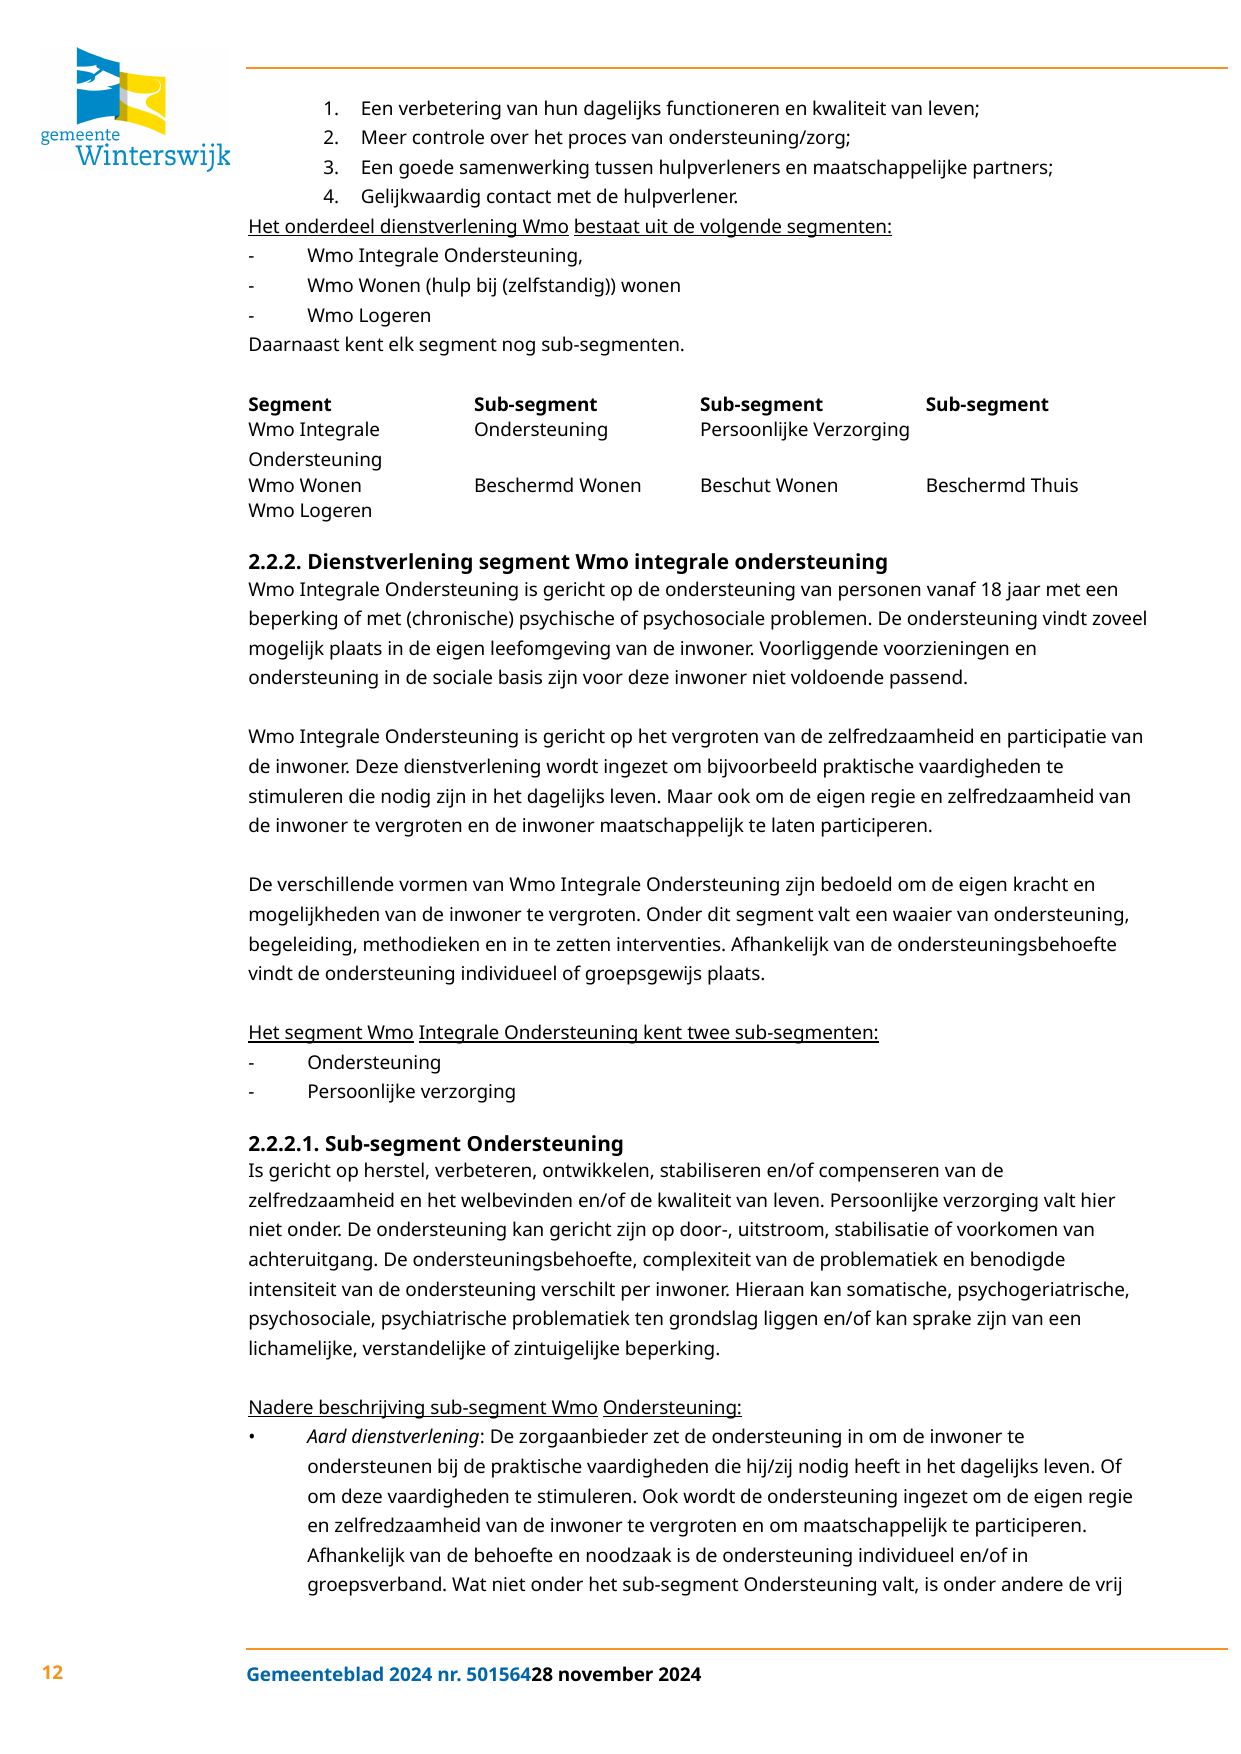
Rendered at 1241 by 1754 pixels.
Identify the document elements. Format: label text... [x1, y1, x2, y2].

table_cell Beschermd Wonen [474, 472, 700, 497]
text Daarnaast kent elk segment nog sub-segmenten. [248, 331, 1152, 357]
text Het segment Wmo Integrale Ondersteuning kent twee sub-segmenten: [248, 1019, 1152, 1045]
text 2.2.2. Dienstverlening segment Wmo integrale ondersteuning [248, 547, 1152, 576]
table_cell Beschut Wonen [700, 472, 926, 497]
text De verschillende vormen van Wmo Integrale Ondersteuning zijn bedoeld om de eigen kracht en mogelijkheden van de inwoner te vergroten. Onder dit segment valt een waaier van ondersteuning, begeleiding, methodieken en in te zetten interventies. Afhankelijk van de ondersteuningsbehoefte vindt de ondersteuning individueel of groepsgewijs plaats. [248, 872, 1152, 986]
table_cell Wmo Integrale Ondersteuning [248, 416, 474, 472]
table_cell Wmo Wonen [248, 472, 474, 497]
text Het onderdeel dienstverlening Wmo bestaat uit de volgende segmenten: [248, 213, 1152, 239]
table_cell Beschermd Thuis [926, 472, 1152, 497]
table_cell [474, 498, 700, 523]
table_cell Persoonlijke Verzorging [700, 416, 926, 472]
text 2.2.2.1. Sub-segment Ondersteuning [248, 1129, 1152, 1157]
table_header Sub-segment [926, 391, 1152, 416]
list Wmo Integrale Ondersteuning, [248, 243, 1152, 268]
table_cell [700, 498, 926, 523]
list Een verbetering van hun dagelijks functioneren en kwaliteit van leven; [323, 95, 1152, 121]
list Aard dienstverlening: De zorgaanbieder zet de ondersteuning in om de inwoner te ondersteunen bij de praktische vaardigheden die hij/zij nodig heeft in het dagelijks leven. Of om deze vaardigheden te stimuleren. Ook wordt de ondersteuning ingezet om de eigen regie en zelfredzaamheid van de inwoner te vergroten en om maatschappelijk te participeren. Afhankelijk van de behoefte en noodzaak is de ondersteuning individueel en/of in groepsverband. Wat niet onder het sub-segment Ondersteuning valt, is onder andere de vrij [248, 1424, 1152, 1597]
text Wmo Integrale Ondersteuning is gericht op het vergroten van de zelfredzaamheid en participatie van de inwoner. Deze dienstverlening wordt ingezet om bijvoorbeeld praktische vaardigheden te stimuleren die nodig zijn in het dagelijks leven. Maar ook om de eigen regie en zelfredzaamheid van de inwoner te vergroten en de inwoner maatschappelijk te laten participeren. [248, 724, 1152, 838]
table_cell Wmo Logeren [248, 498, 474, 523]
table_header Segment [248, 391, 474, 416]
table_header Sub-segment [700, 391, 926, 416]
list Een goede samenwerking tussen hulpverleners en maatschappelijke partners; [323, 154, 1152, 180]
text Is gericht op herstel, verbeteren, ontwikkelen, stabiliseren en/of compenseren van de zelfredzaamheid en het welbevinden en/of de kwaliteit van leven. Persoonlijke verzorging valt hier niet onder. De ondersteuning kan gericht zijn op door-, uitstroom, stabilisatie of voorkomen van achteruitgang. De ondersteuningsbehoefte, complexiteit van de problematiek en benodigde intensiteit van de ondersteuning verschilt per inwoner. Hieraan kan somatische, psychogeriatrische, psychosociale, psychiatrische problematiek ten grondslag liggen en/of kan sprake zijn van een lichamelijke, verstandelijke of zintuigelijke beperking. [248, 1157, 1152, 1361]
list Meer controle over het proces van ondersteuning/zorg; [323, 124, 1152, 150]
list Persoonlijke verzorging [248, 1079, 1152, 1104]
table_cell [926, 416, 1152, 472]
picture [225, 153, 231, 162]
list Gelijkwaardig contact met de hulpverlener. [323, 183, 1152, 209]
list Wmo Wonen (hulp bij (zelfstandig)) wonen [248, 272, 1152, 298]
text Nadere beschrijving sub-segment Wmo Ondersteuning: [248, 1394, 1152, 1420]
text Wmo Integrale Ondersteuning is gericht op de ondersteuning van personen vanaf 18 jaar met een beperking of met (chronische) psychische of psychosociale problemen. De ondersteuning vindt zoveel mogelijk plaats in de eigen leefomgeving van de inwoner. Voorliggende voorzieningen en ondersteuning in de sociale basis zijn voor deze inwoner niet voldoende passend. [248, 576, 1152, 690]
table_header Sub-segment [474, 391, 700, 416]
table_cell Ondersteuning [474, 416, 700, 472]
picture [41, 47, 231, 172]
table_cell [926, 498, 1152, 523]
list Wmo Logeren [248, 302, 1152, 328]
list Ondersteuning [248, 1049, 1152, 1075]
